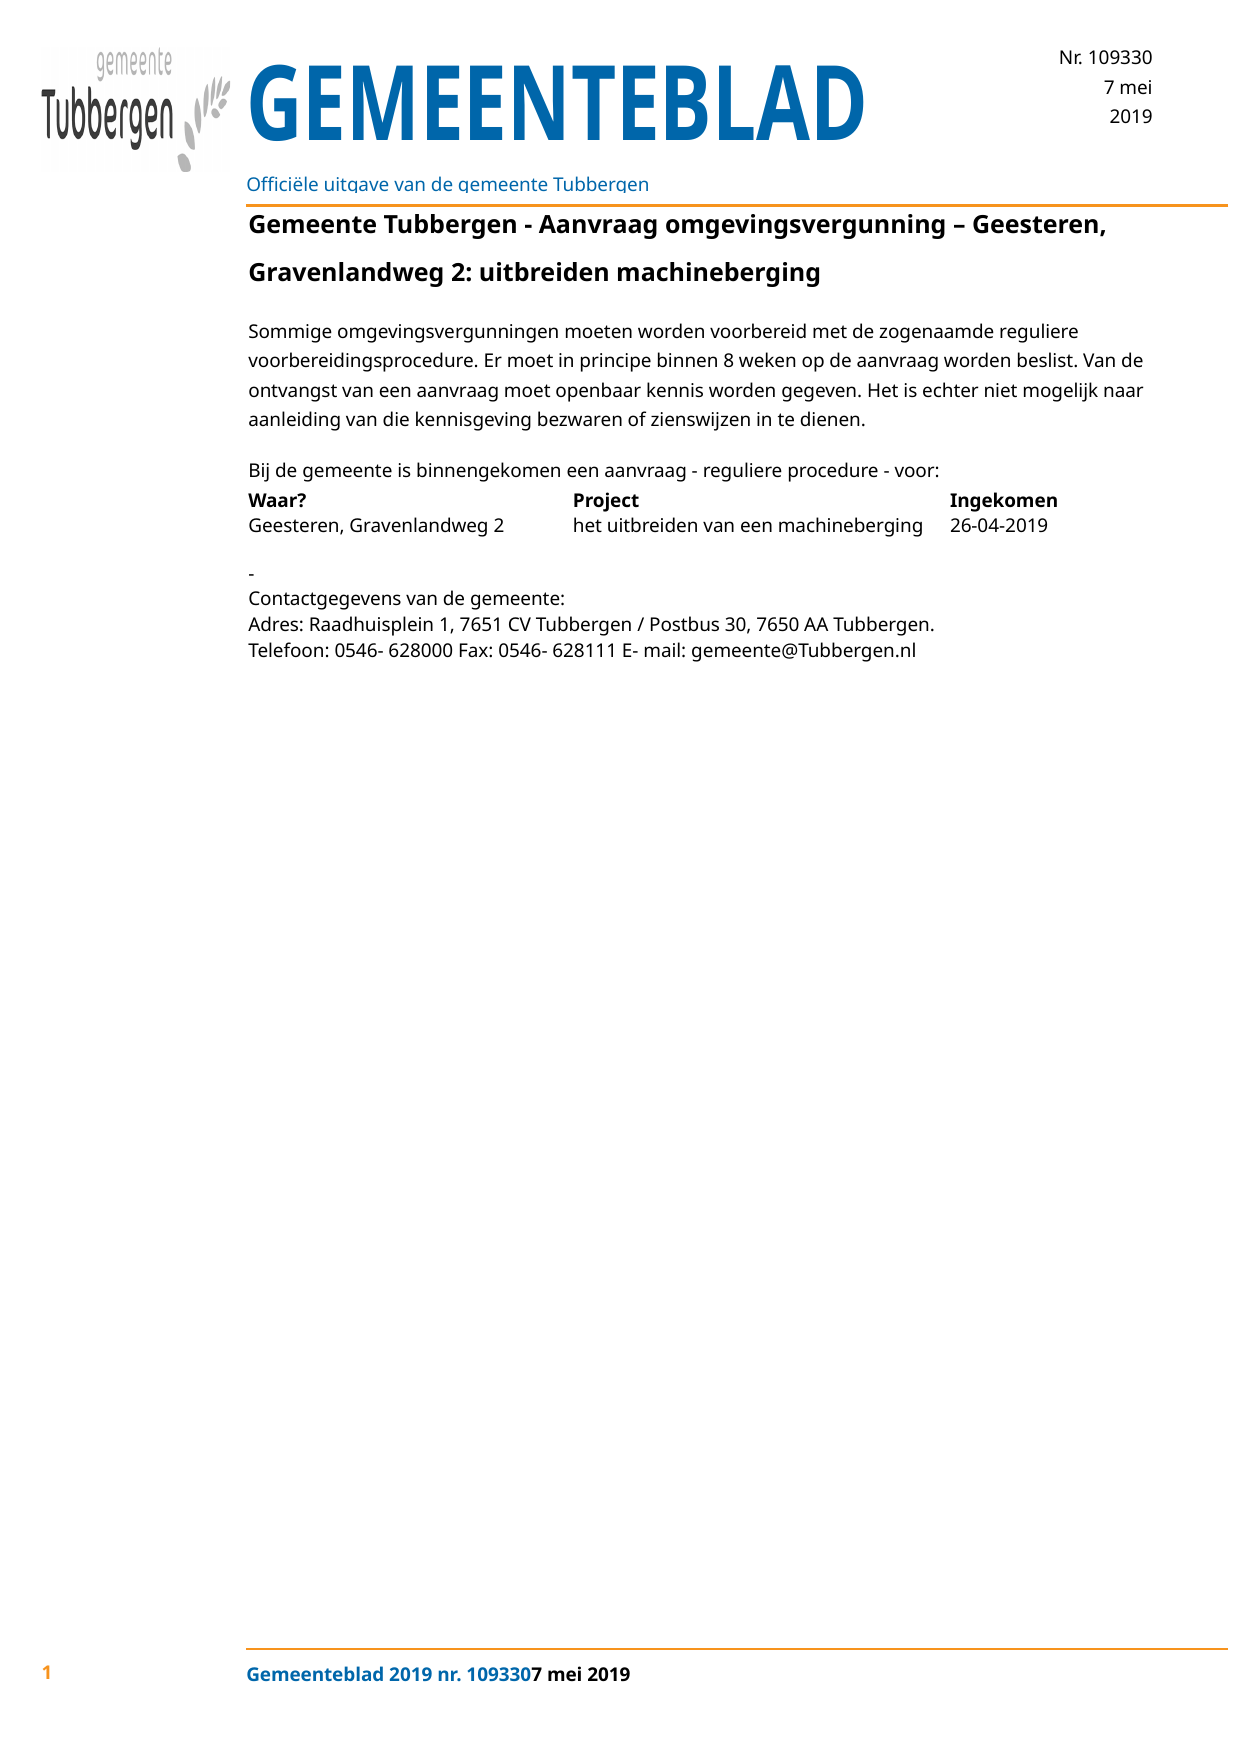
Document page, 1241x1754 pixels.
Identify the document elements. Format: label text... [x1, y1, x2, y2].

picture [41, 47, 231, 172]
text Contactgegevens van de gemeente: [248, 585, 1152, 611]
table_header Project [573, 487, 950, 512]
table_cell Geesteren, Gravenlandweg 2 [248, 513, 573, 538]
table_cell 26-04-2019 [950, 513, 1152, 538]
text Sommige omgevingsvergunningen moeten worden voorbereid met de zogenaamde reguliere voorbereidingsprocedure. Er moet in principe binnen 8 weken op de aanvraag worden beslist. Van de ontvangst van een aanvraag moet openbaar kennis worden gegeven. Het is echter niet mogelijk naar aanleiding van die kennisgeving bezwaren of zienswijzen in te dienen. [248, 318, 1152, 432]
text - [248, 560, 1152, 585]
table_cell het uitbreiden van een machineberging [573, 513, 950, 538]
table_header Ingekomen [950, 487, 1152, 512]
text Gemeente Tubbergen - Aanvraag omgevingsvergunning – Geesteren, Gravenlandweg 2: uitbreiden machineberging [248, 207, 1152, 288]
text Adres: Raadhuisplein 1, 7651 CV Tubbergen / Postbus 30, 7650 AA Tubbergen. [248, 611, 1152, 637]
table_header Waar? [248, 487, 573, 512]
text Telefoon: 0546- 628000 Fax: 0546- 628111 E- mail: gemeente@Tubbergen.nl [248, 637, 1152, 663]
text Bij de gemeente is binnengekomen een aanvraag - reguliere procedure - voor: [248, 457, 1152, 483]
